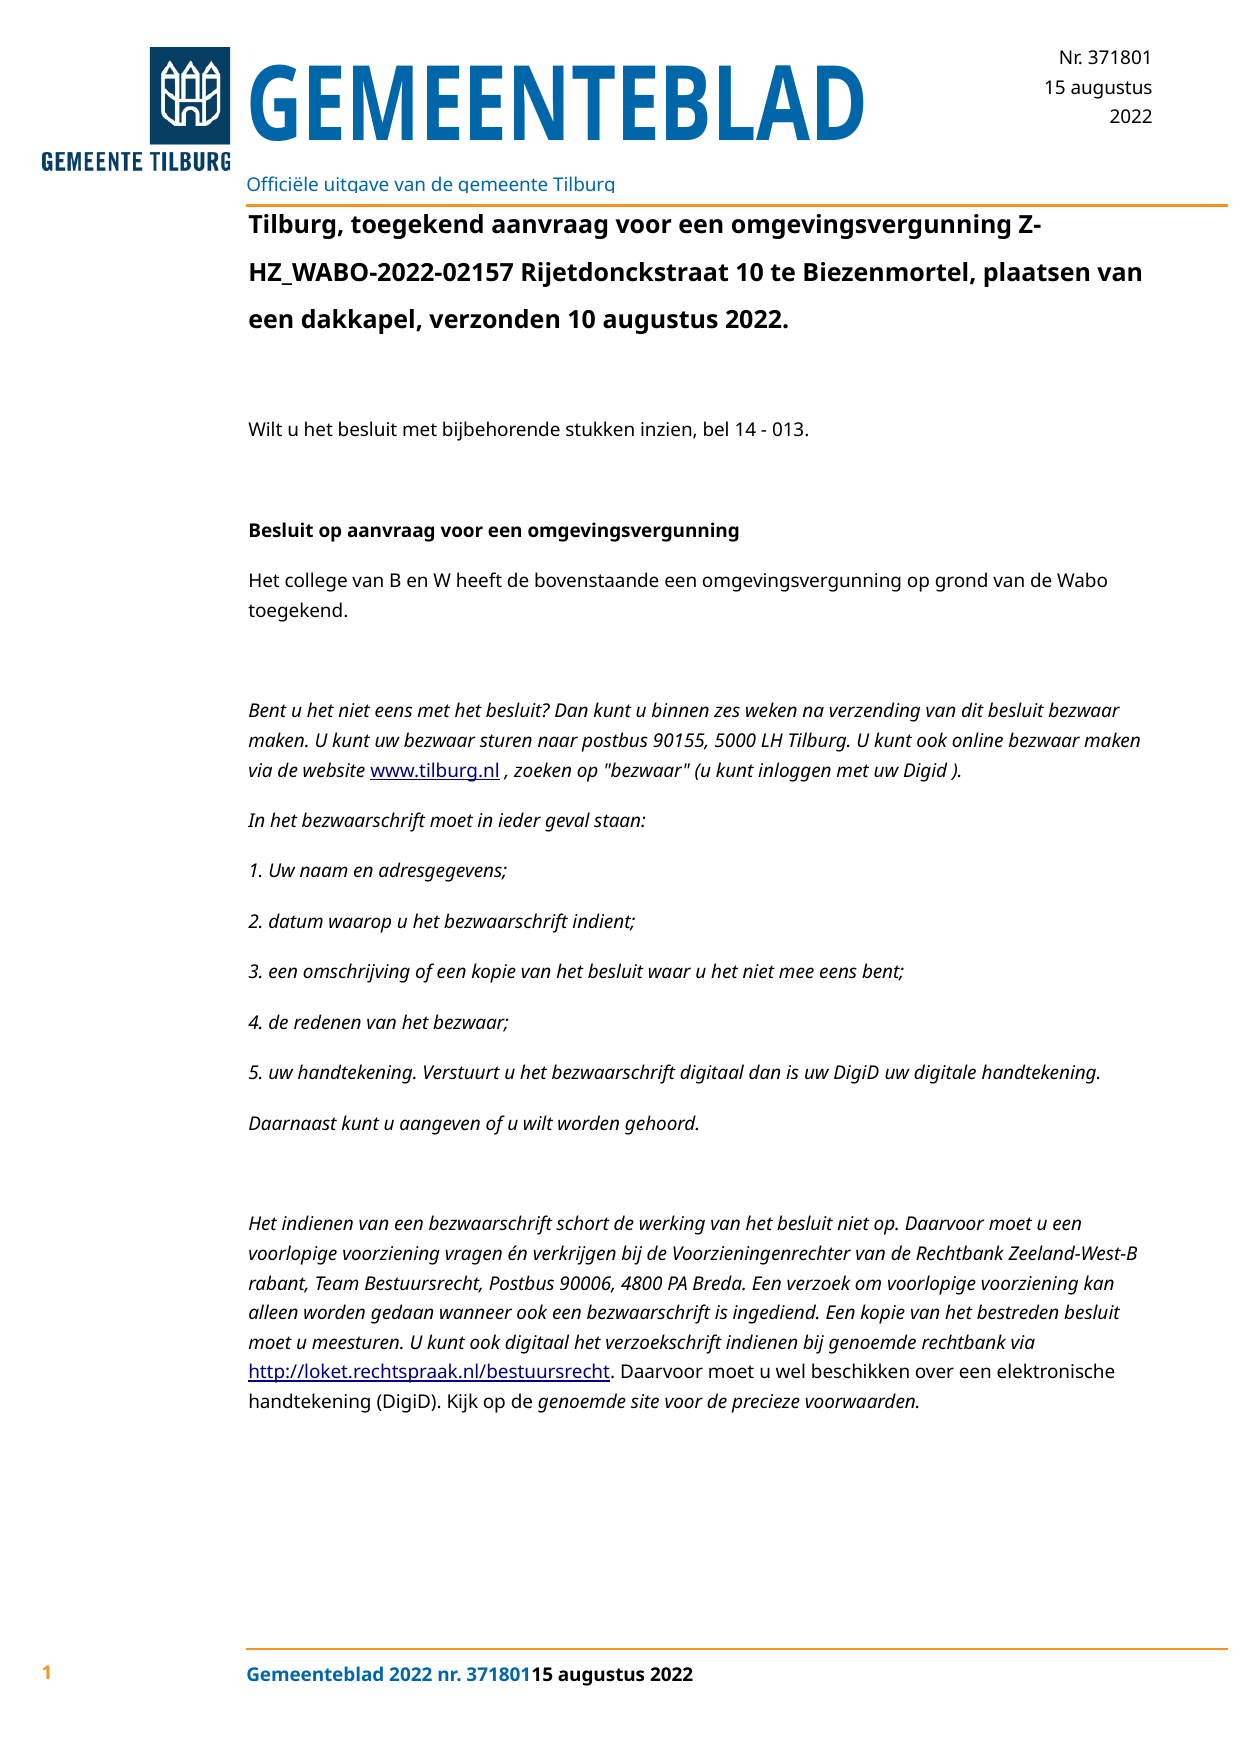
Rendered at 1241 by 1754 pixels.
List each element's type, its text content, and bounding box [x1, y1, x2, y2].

text 3. een omschrijving of een kopie van het besluit waar u het niet mee eens bent; [248, 958, 1152, 984]
text Tilburg, toegekend aanvraag voor een omgevingsvergunning Z-HZ_WABO-2022-02157 Rijetdonckstraat 10 te Biezenmortel, plaatsen van een dakkapel, verzonden 10 augustus 2022. [248, 207, 1152, 336]
text In het bezwaarschrift moet in ieder geval staan: [248, 807, 1152, 833]
text Daarnaast kunt u aangeven of u wilt worden gehoord. [248, 1110, 1152, 1135]
text 4. de redenen van het bezwaar; [248, 1009, 1152, 1034]
picture [41, 47, 231, 172]
text Besluit op aanvraag voor een omgevingsvergunning [248, 517, 1152, 542]
text 2. datum waarop u het bezwaarschrift indient; [248, 908, 1152, 934]
text Bent u het niet eens met het besluit? Dan kunt u binnen zes weken na verzending van dit besluit bezwaar maken. U kunt uw bezwaar sturen naar postbus 90155, 5000 LH Tilburg. U kunt ook online bezwaar maken via de website www.tilburg.nl , zoeken op "bezwaar" (u kunt inloggen met uw Digid ). [248, 698, 1152, 782]
text Het indienen van een bezwaarschrift schort de werking van het besluit niet op. Daarvoor moet u een voorlopige voorziening vragen én verkrijgen bij de Voorzieningenrechter van de Rechtbank Zeeland-West-B rabant, Team Bestuursrecht, Postbus 90006, 4800 PA Breda. Een verzoek om voorlopige voorziening kan alleen worden gedaan wanneer ook een bezwaarschrift is ingediend. Een kopie van het bestreden besluit moet u meesturen. U kunt ook digitaal het verzoekschrift indienen bij genoemde rechtbank via http://loket.rechtspraak.nl/bestuursrecht. Daarvoor moet u wel beschikken over een elektronische handtekening (DigiD). Kijk op de genoemde site voor de precieze voorwaarden. [248, 1211, 1152, 1414]
text Het college van B en W heeft de bovenstaande een omgevingsvergunning op grond van de Wabo toegekend. [248, 567, 1152, 622]
text 5. uw handtekening. Verstuurt u het bezwaarschrift digitaal dan is uw DigiD uw digitale handtekening. [248, 1059, 1152, 1085]
text Wilt u het besluit met bijbehorende stukken inzien, bel 14 - 013. [248, 416, 1152, 442]
text 1. Uw naam en adresgegevens; [248, 858, 1152, 883]
